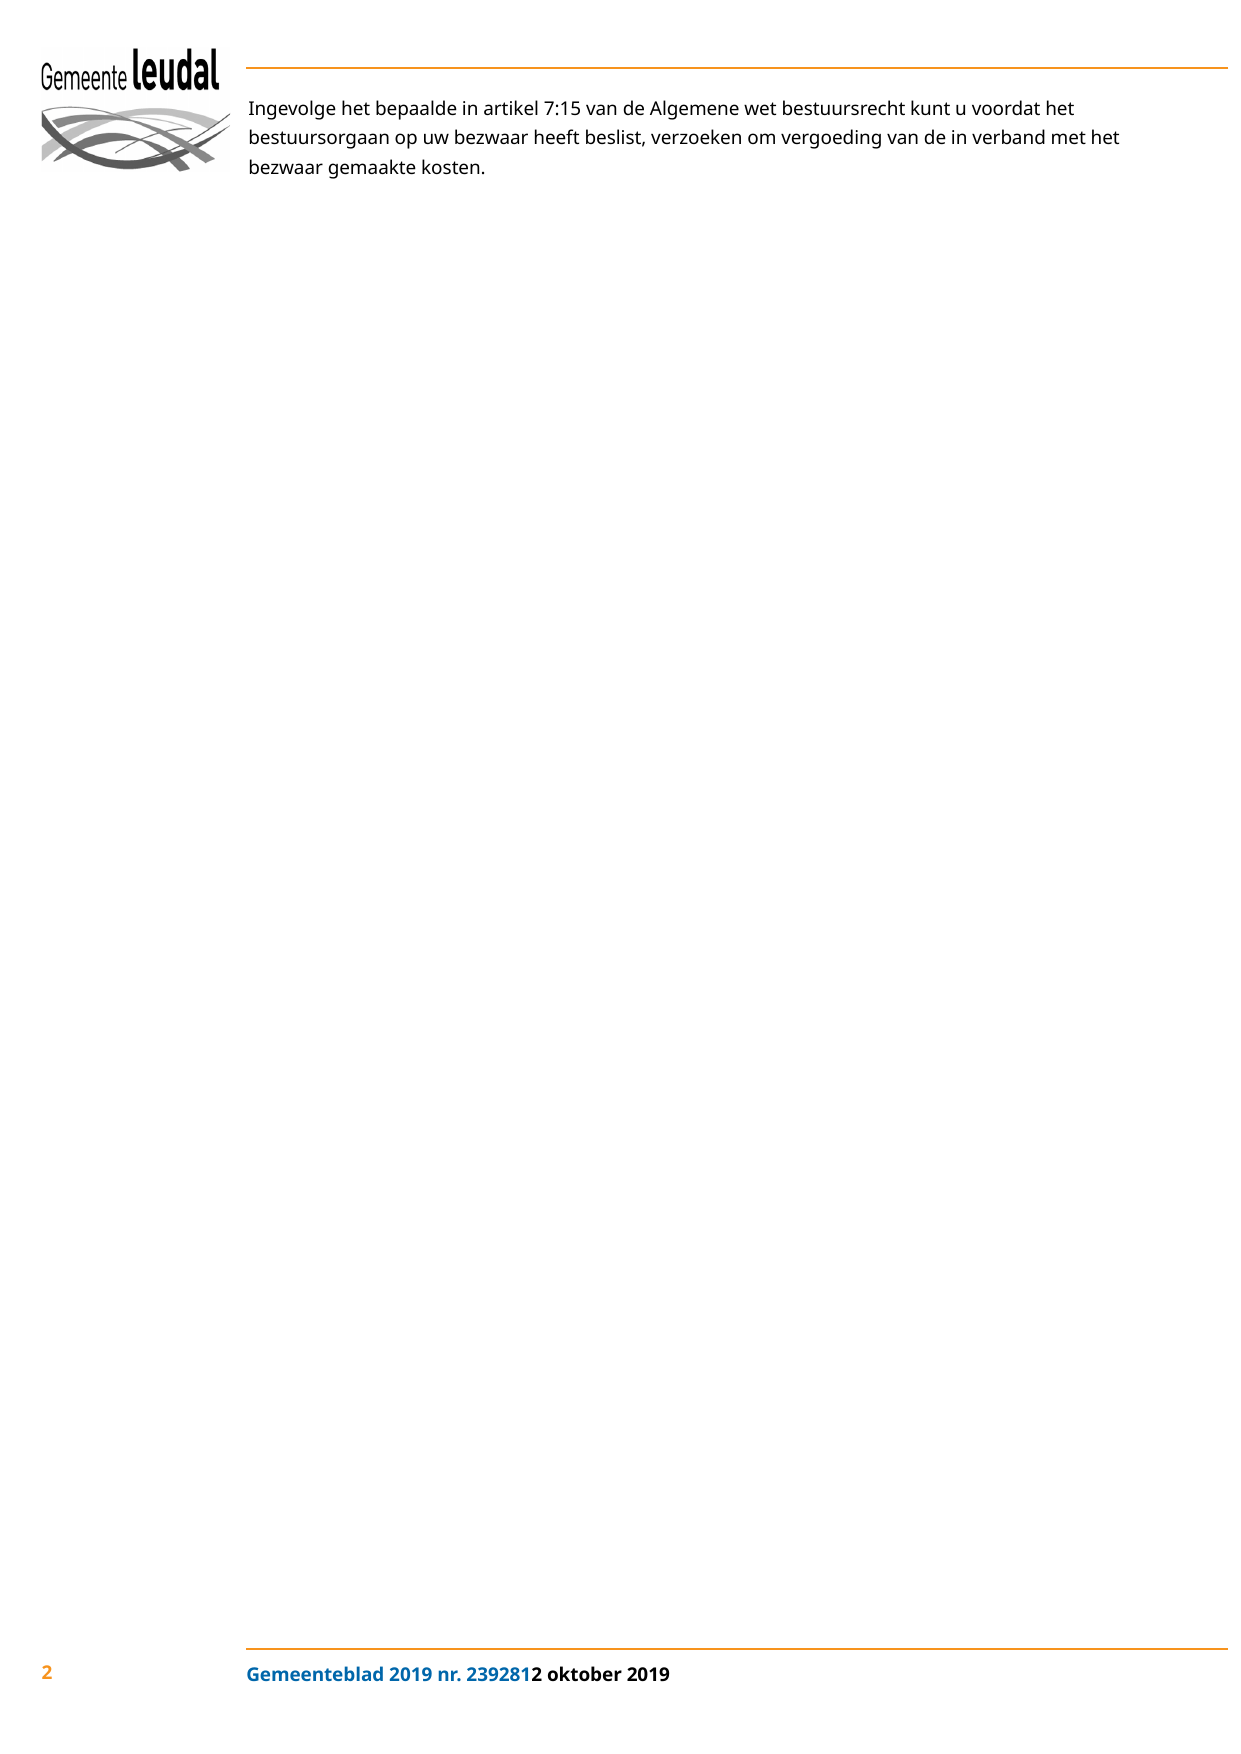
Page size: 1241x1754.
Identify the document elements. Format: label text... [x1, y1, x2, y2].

text Ingevolge het bepaalde in artikel 7:15 van de Algemene wet bestuursrecht kunt u voordat het bestuursorgaan op uw bezwaar heeft beslist, verzoeken om vergoeding van de in verband met het bezwaar gemaakte kosten. [248, 95, 1152, 180]
picture [41, 47, 231, 172]
